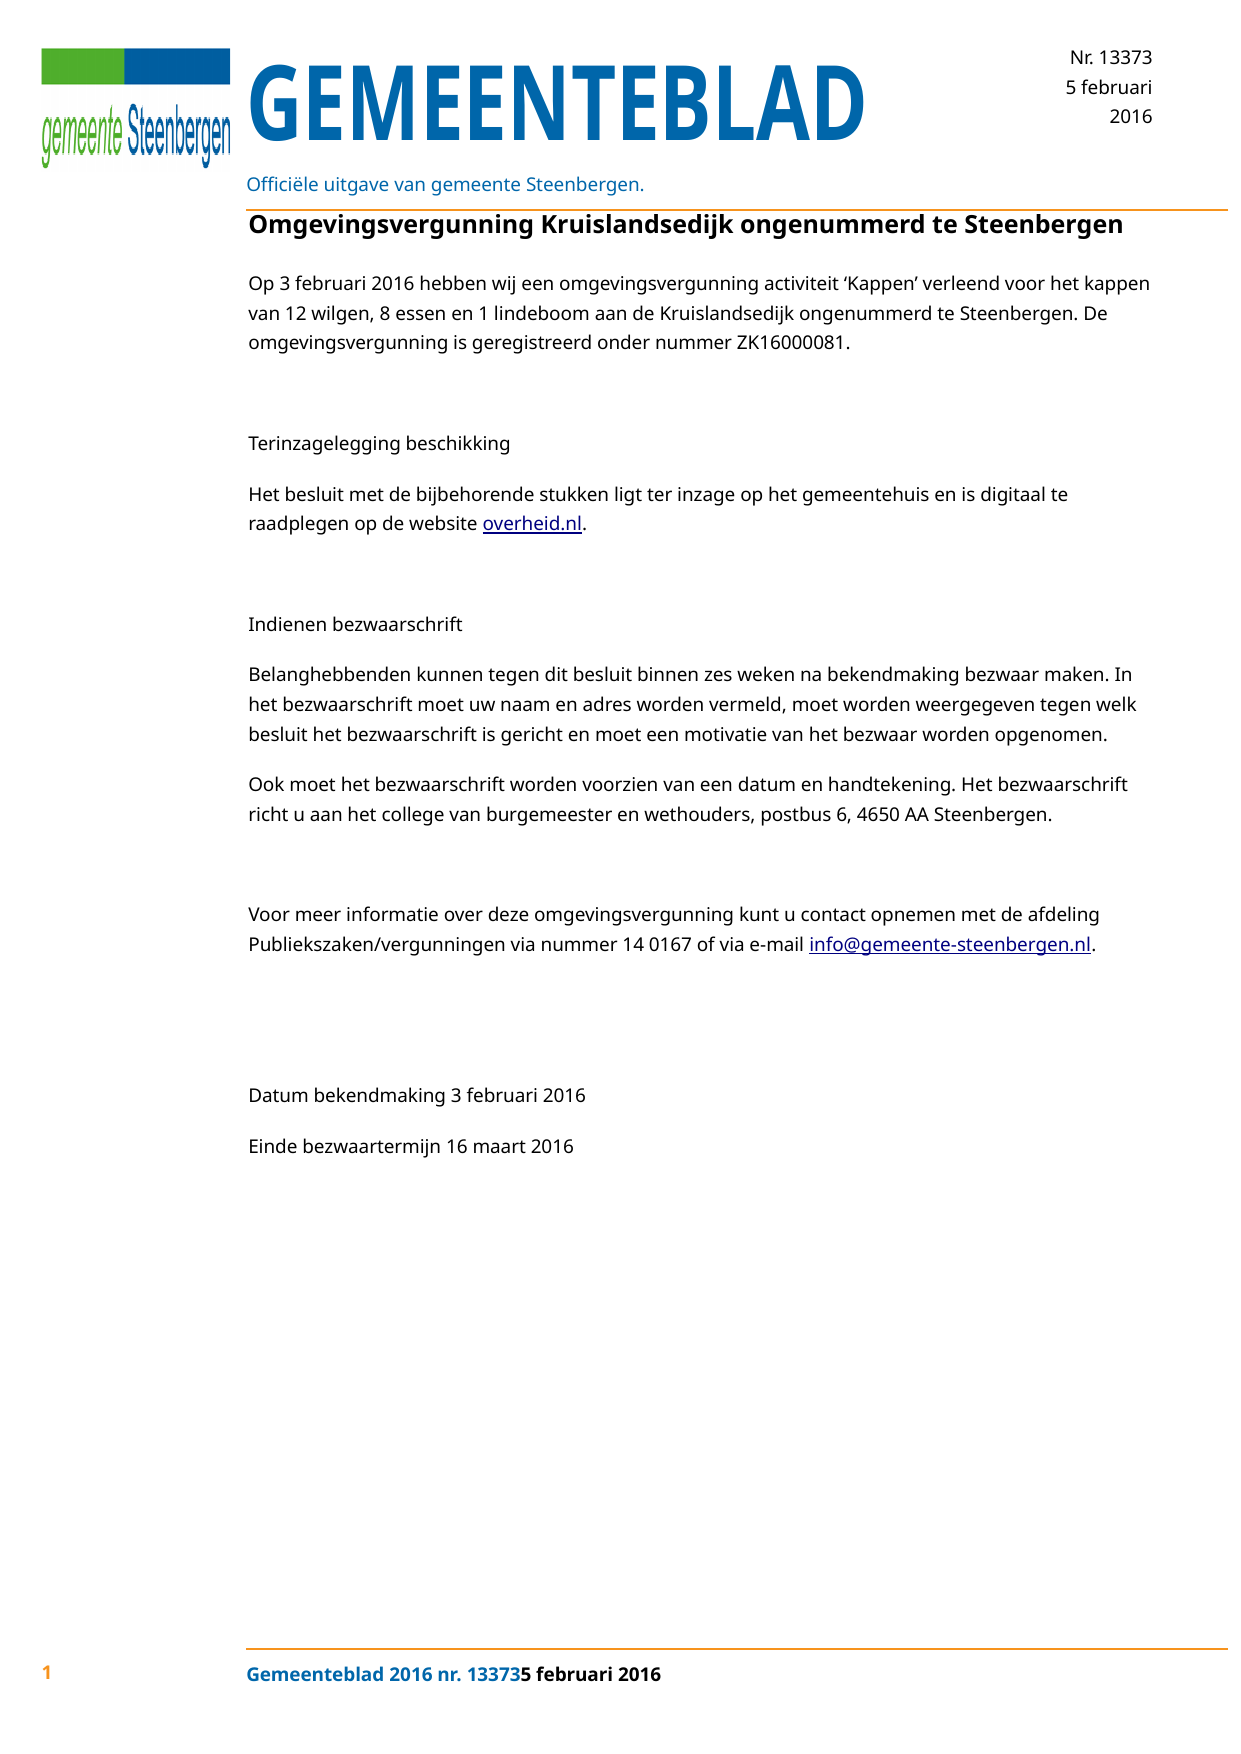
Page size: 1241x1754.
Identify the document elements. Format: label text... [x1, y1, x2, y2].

text Einde bezwaartermijn 16 maart 2016 [248, 1133, 1152, 1158]
text Ook moet het bezwaarschrift worden voorzien van een datum en handtekening. Het bezwaarschrift richt u aan het college van burgemeester en wethouders, postbus 6, 4650 AA Steenbergen. [248, 771, 1152, 826]
text Belanghebbenden kunnen tegen dit besluit binnen zes weken na bekendmaking bezwaar maken. In het bezwaarschrift moet uw naam en adres worden vermeld, moet worden weergegeven tegen welk besluit het bezwaarschrift is gericht en moet een motivatie van het bezwaar worden opgenomen. [248, 662, 1152, 746]
text Datum bekendmaking 3 februari 2016 [248, 1082, 1152, 1108]
text Omgevingsvergunning Kruislandsedijk ongenummerd te Steenbergen [248, 211, 1152, 241]
picture [41, 47, 231, 172]
text Op 3 februari 2016 hebben wij een omgevingsvergunning activiteit ‘Kappen’ verleend voor het kappen van 12 wilgen, 8 essen en 1 lindeboom aan de Kruislandsedijk ongenummerd te Steenbergen. De omgevingsvergunning is geregistreerd onder nummer ZK16000081. [248, 270, 1152, 355]
text Terinzagelegging beschikking [248, 430, 1152, 456]
text Het besluit met de bijbehorende stukken ligt ter inzage op het gemeentehuis en is digitaal te raadplegen op de website overheid.nl. [248, 481, 1152, 536]
text Voor meer informatie over deze omgevingsvergunning kunt u contact opnemen met de afdeling Publiekszaken/vergunningen via nummer 14 0167 of via e-mail info@gemeente-steenbergen.nl. [248, 902, 1152, 957]
text Indienen bezwaarschrift [248, 611, 1152, 637]
